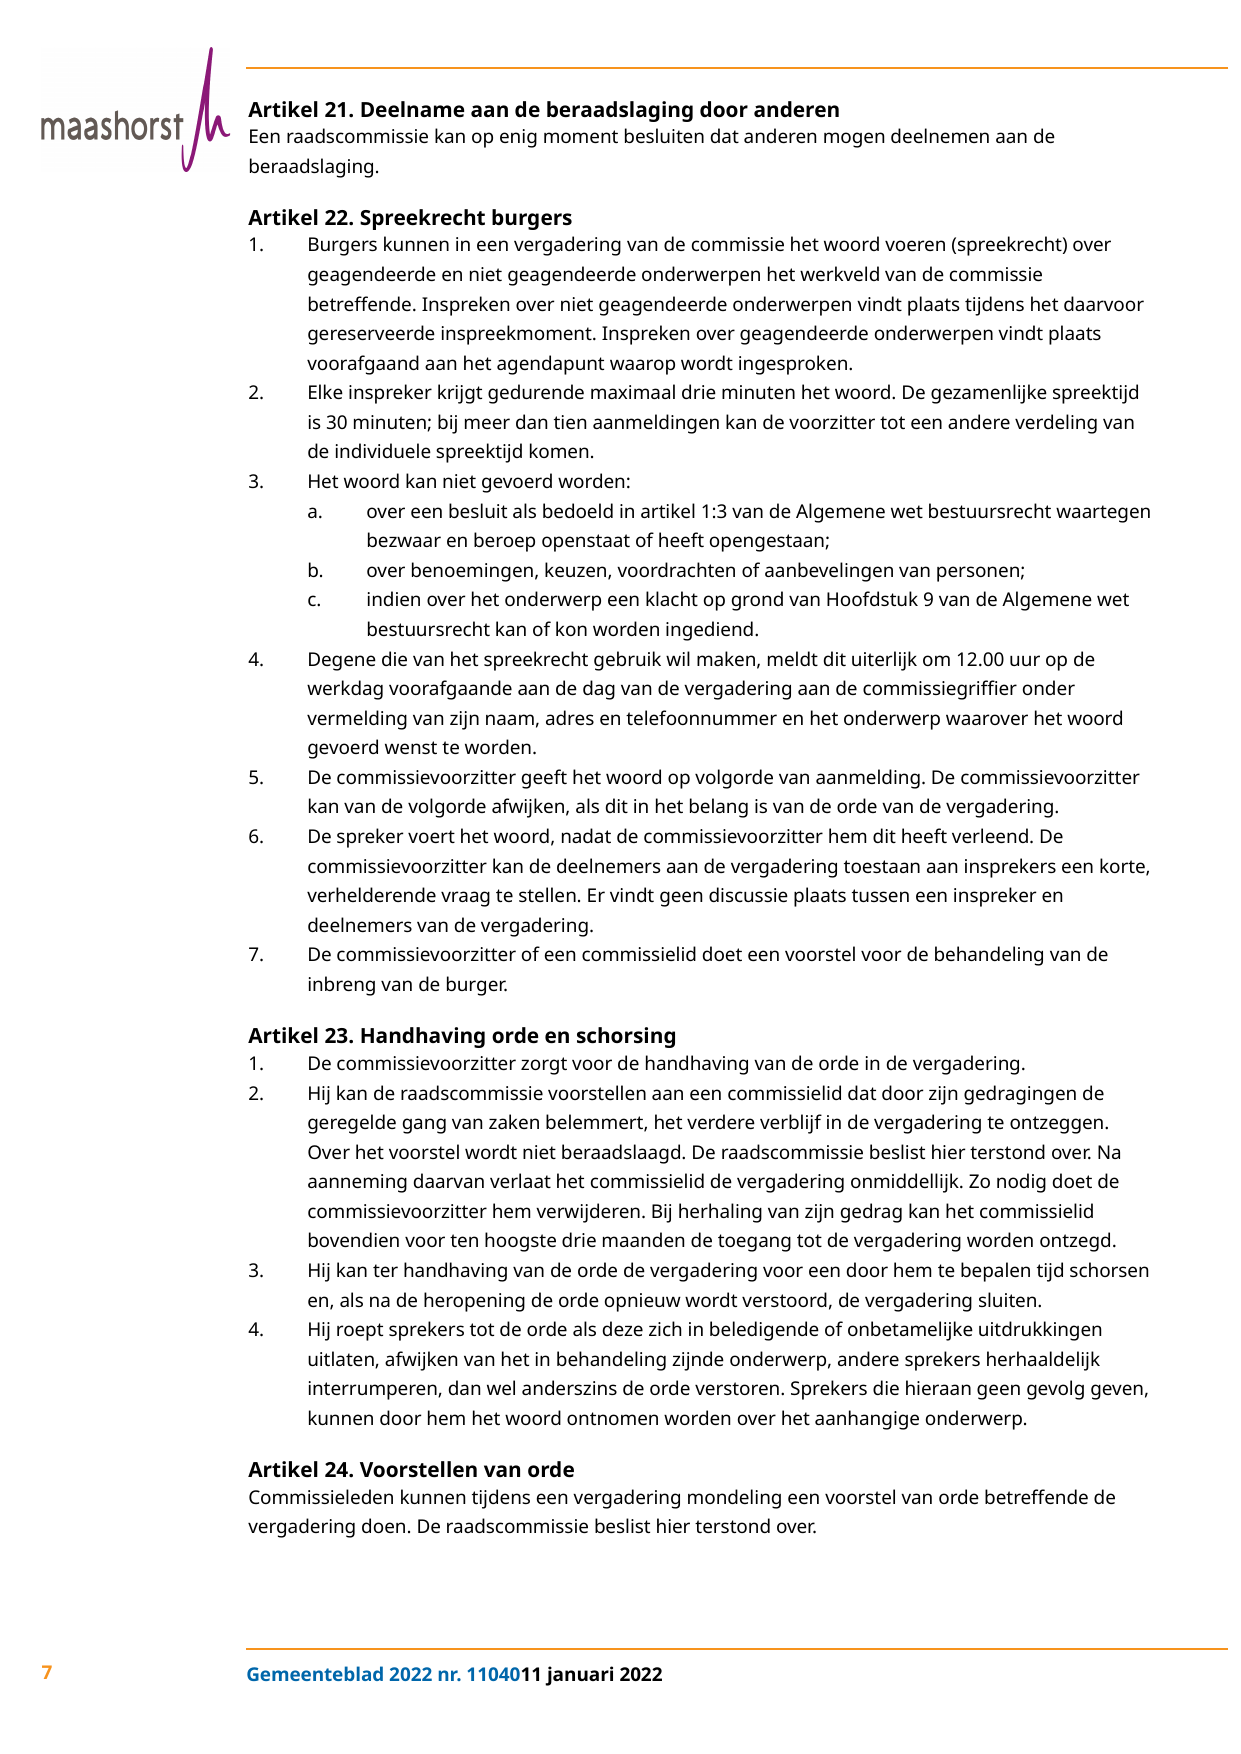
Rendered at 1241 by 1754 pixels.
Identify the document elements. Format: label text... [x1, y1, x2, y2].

text Artikel 24. Voorstellen van orde [248, 1456, 1152, 1484]
list De commissievoorzitter geeft het woord op volgorde van aanmelding. De commissievoorzitter kan van de volgorde afwijken, als dit in het belang is van de orde van de vergadering. [248, 764, 1152, 819]
list Hij kan ter handhaving van de orde de vergadering voor een door hem te bepalen tijd schorsen en, als na de heropening de orde opnieuw wordt verstoord, de vergadering sluiten. [248, 1257, 1152, 1312]
list Het woord kan niet gevoerd worden: [248, 468, 1152, 494]
list Degene die van het spreekrecht gebruik wil maken, meldt dit uiterlijk om 12.00 uur op de werkdag voorafgaande aan de dag van de vergadering aan de commissiegriffier onder vermelding van zijn naam, adres en telefoonnummer en het onderwerp waarover het woord gevoerd wenst te worden. [248, 646, 1152, 760]
list Hij roept sprekers tot de orde als deze zich in beledigende of onbetamelijke uitdrukkingen uitlaten, afwijken van het in behandeling zijnde onderwerp, andere sprekers herhaaldelijk interrumperen, dan wel anderszins de orde verstoren. Sprekers die hieraan geen gevolg geven, kunnen door hem het woord ontnomen worden over het aanhangige onderwerp. [248, 1316, 1152, 1431]
list Hij kan de raadscommissie voorstellen aan een commissielid dat door zijn gedragingen de geregelde gang van zaken belemmert, het verdere verblijf in de vergadering te ontzeggen. Over het voorstel wordt niet beraadslaagd. De raadscommissie beslist hier terstond over. Na aanneming daarvan verlaat het commissielid de vergadering onmiddellijk. Zo nodig doet de commissievoorzitter hem verwijderen. Bij herhaling van zijn gedrag kan het commissielid bovendien voor ten hoogste drie maanden de toegang tot de vergadering worden ontzegd. [248, 1080, 1152, 1253]
text Commissieleden kunnen tijdens een vergadering mondeling een voorstel van orde betreffende de vergadering doen. De raadscommissie beslist hier terstond over. [248, 1484, 1152, 1539]
picture [41, 47, 231, 172]
list De commissievoorzitter of een commissielid doet een voorstel voor de behandeling van de inbreng van de burger. [248, 942, 1152, 997]
text Artikel 23. Handhaving orde en schorsing [248, 1022, 1152, 1050]
text Artikel 22. Spreekrecht burgers [248, 203, 1152, 232]
list De spreker voert het woord, nadat de commissievoorzitter hem dit heeft verleend. De commissievoorzitter kan de deelnemers aan de vergadering toestaan aan insprekers een korte, verhelderende vraag te stellen. Er vindt geen discussie plaats tussen een inspreker en deelnemers van de vergadering. [248, 823, 1152, 938]
list indien over het onderwerp een klacht op grond van Hoofdstuk 9 van de Algemene wet bestuursrecht kan of kon worden ingediend. [307, 587, 1152, 642]
list over benoemingen, keuzen, voordrachten of aanbevelingen van personen; [307, 557, 1152, 583]
list Elke inspreker krijgt gedurende maximaal drie minuten het woord. De gezamenlijke spreektijd is 30 minuten; bij meer dan tien aanmeldingen kan de voorzitter tot een andere verdeling van de individuele spreektijd komen. [248, 379, 1152, 464]
text Artikel 21. Deelname aan de beraadslaging door anderen [248, 95, 1152, 123]
list De commissievoorzitter zorgt voor de handhaving van de orde in de vergadering. [248, 1050, 1152, 1076]
list Burgers kunnen in een vergadering van de commissie het woord voeren (spreekrecht) over geagendeerde en niet geagendeerde onderwerpen het werkveld van de commissie betreffende. Inspreken over niet geagendeerde onderwerpen vindt plaats tijdens het daarvoor gereserveerde inspreekmoment. Inspreken over geagendeerde onderwerpen vindt plaats voorafgaand aan het agendapunt waarop wordt ingesproken. [248, 232, 1152, 376]
text Een raadscommissie kan op enig moment besluiten dat anderen mogen deelnemen aan de beraadslaging. [248, 123, 1152, 178]
list over een besluit als bedoeld in artikel 1:3 van de Algemene wet bestuursrecht waartegen bezwaar en beroep openstaat of heeft opengestaan; [307, 498, 1152, 553]
